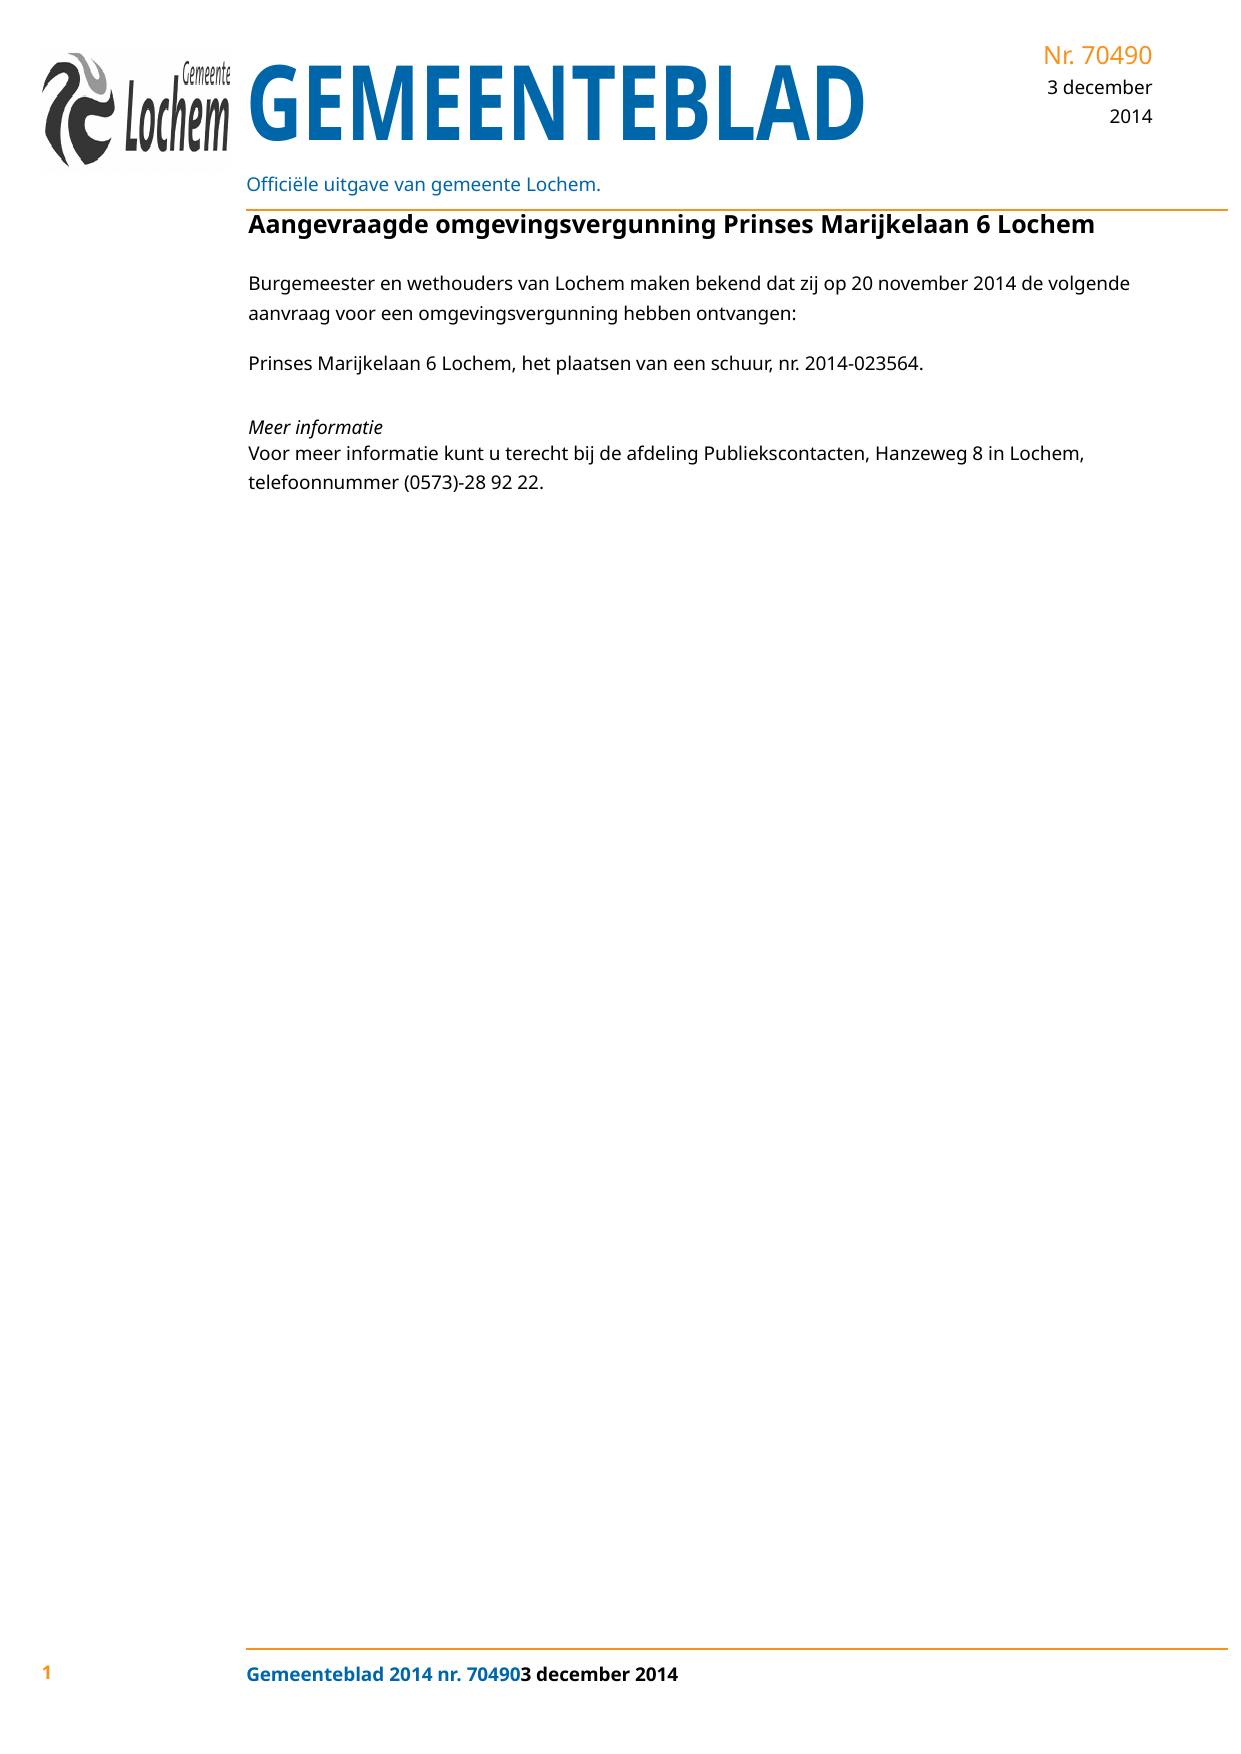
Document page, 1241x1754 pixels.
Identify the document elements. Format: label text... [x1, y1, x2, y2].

text Voor meer informatie kunt u terecht bij de afdeling Publiekscontacten, Hanzeweg 8 in Lochem, telefoonnummer (0573)-28 92 22. [248, 440, 1152, 495]
text Aangevraagde omgevingsvergunning Prinses Marijkelaan 6 Lochem [248, 211, 1152, 241]
text Burgemeester en wethouders van Lochem maken bekend dat zij op 20 november 2014 de volgende aanvraag voor een omgevingsvergunning hebben ontvangen: [248, 270, 1152, 326]
text Prinses Marijkelaan 6 Lochem, het plaatsen van een schuur, nr. 2014-023564. [248, 350, 1152, 376]
picture [41, 47, 231, 172]
text Meer informatie [248, 414, 1152, 440]
